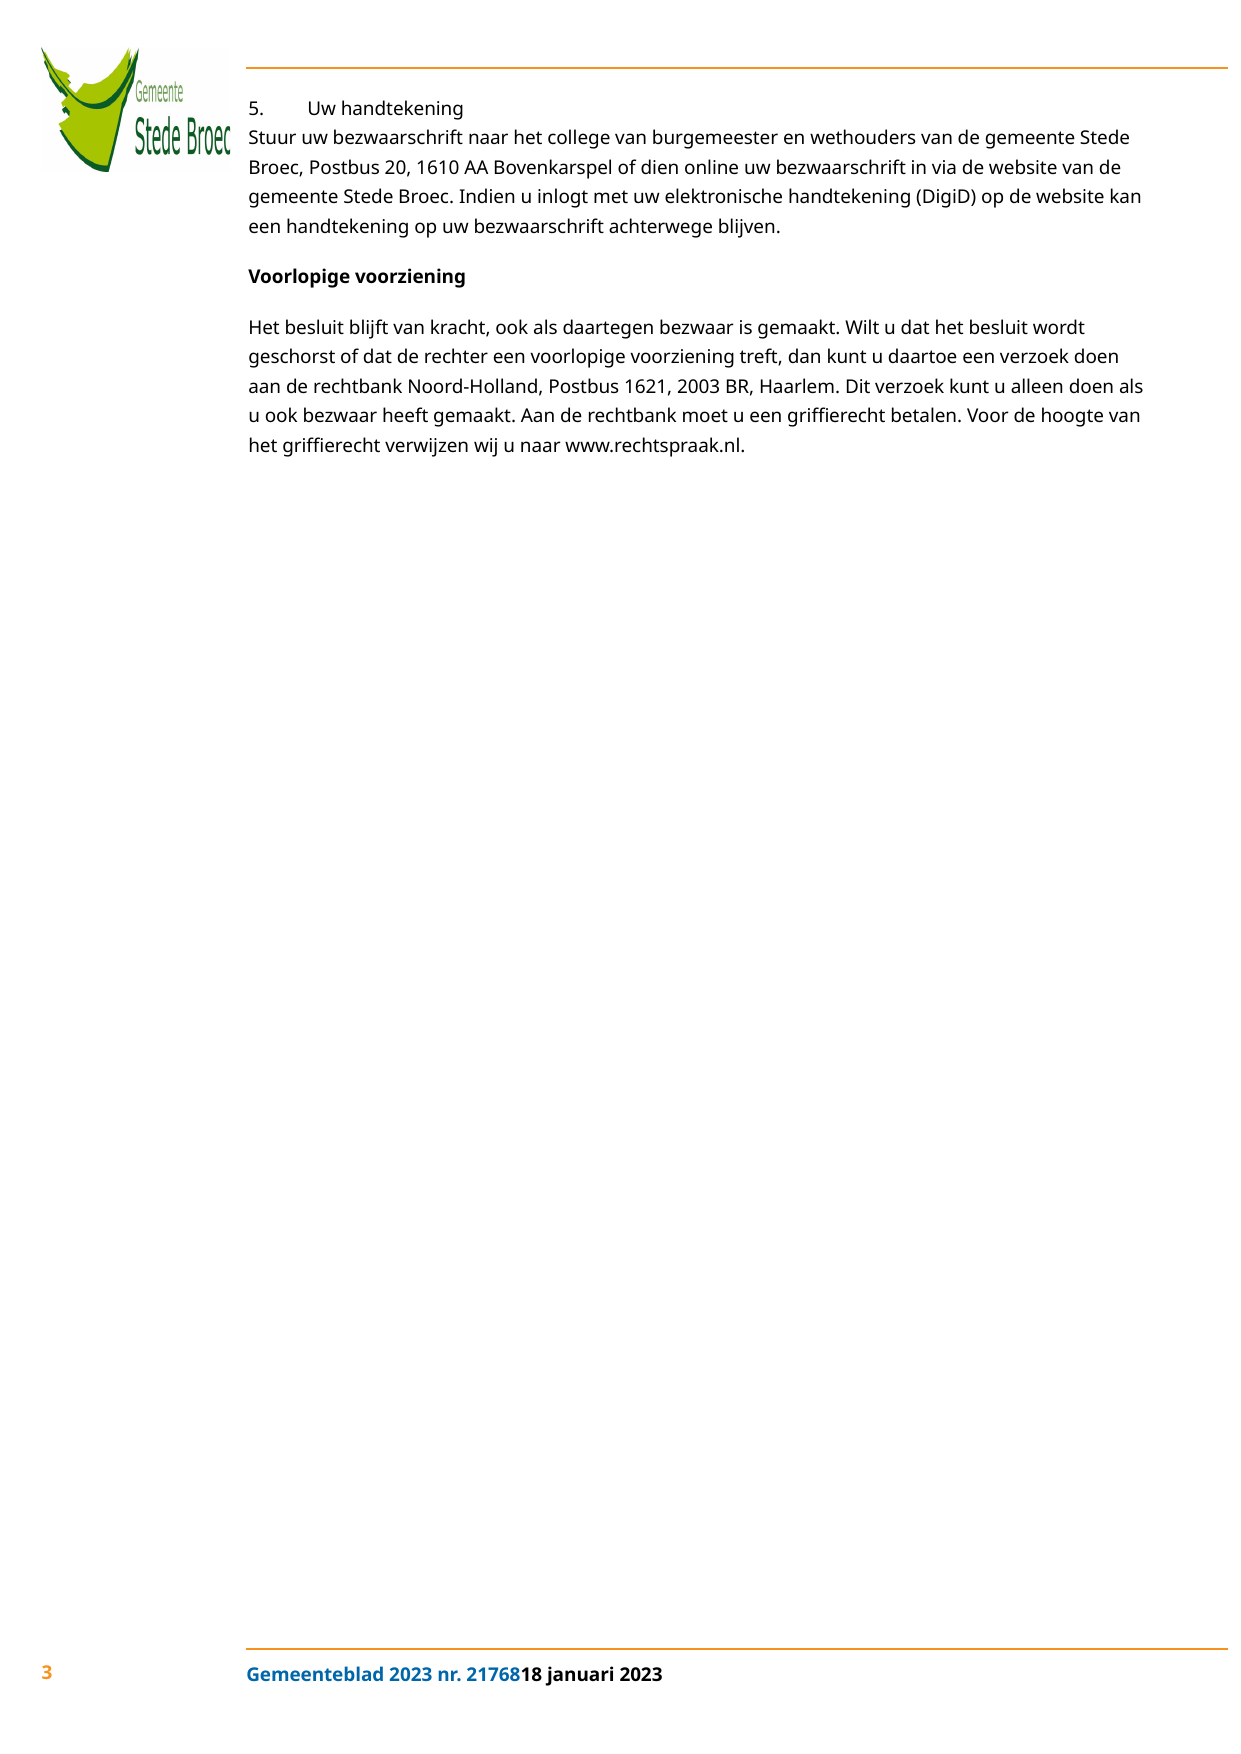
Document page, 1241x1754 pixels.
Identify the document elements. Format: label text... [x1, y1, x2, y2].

text Het besluit blijft van kracht, ook als daartegen bezwaar is gemaakt. Wilt u dat het besluit wordt geschorst of dat de rechter een voorlopige voorziening treft, dan kunt u daartoe een verzoek doen aan de rechtbank Noord-Holland, Postbus 1621, 2003 BR, Haarlem. Dit verzoek kunt u alleen doen als u ook bezwaar heeft gemaakt. Aan de rechtbank moet u een griffierecht betalen. Voor de hoogte van het griffierecht verwijzen wij u naar www.rechtspraak.nl. [248, 314, 1152, 458]
list Uw handtekening [248, 95, 1152, 121]
text Voorlopige voorziening [248, 263, 1152, 289]
text Stuur uw bezwaarschrift naar het college van burgemeester en wethouders van de gemeente Stede Broec, Postbus 20, 1610 AA Bovenkarspel of dien online uw bezwaarschrift in via de website van de gemeente Stede Broec. Indien u inlogt met uw elektronische handtekening (DigiD) op de website kan een handtekening op uw bezwaarschrift achterwege blijven. [248, 124, 1152, 239]
picture [41, 47, 231, 172]
